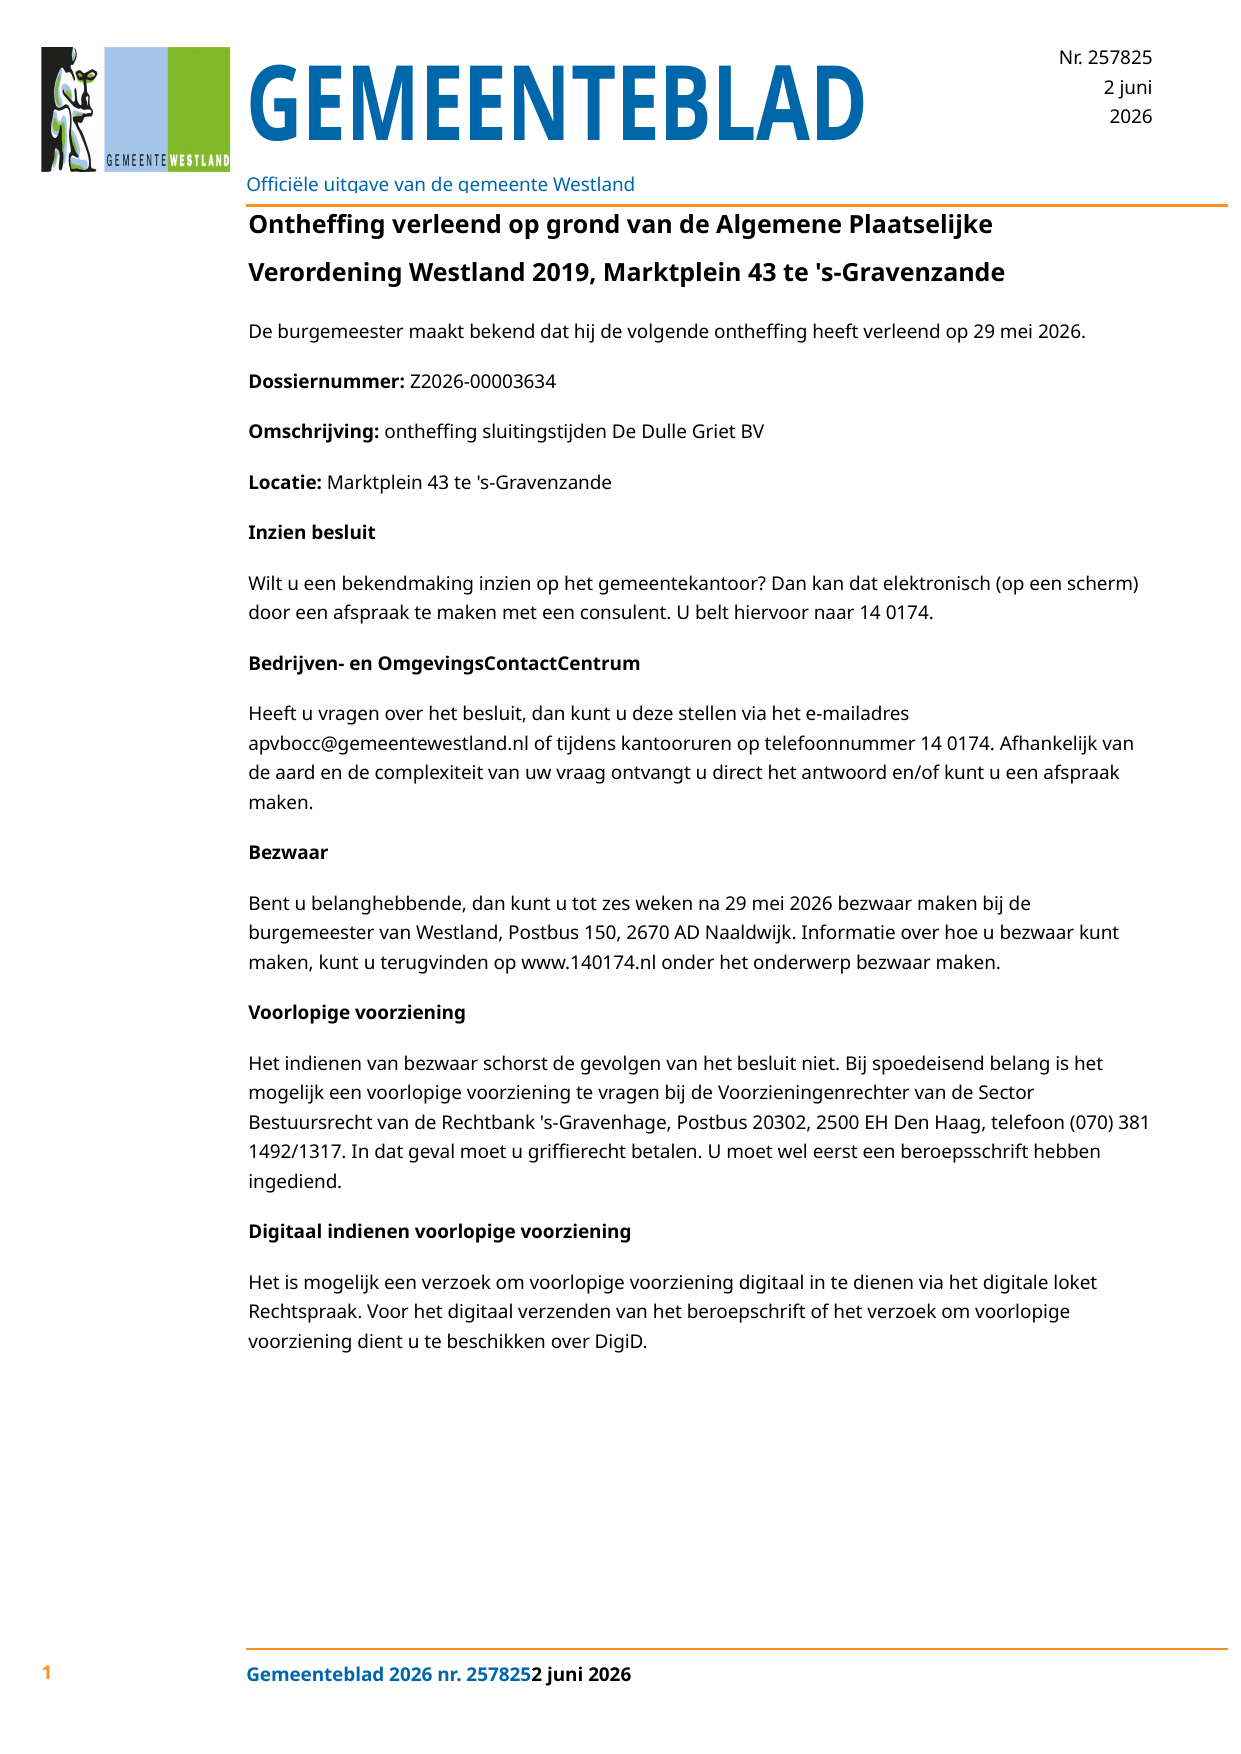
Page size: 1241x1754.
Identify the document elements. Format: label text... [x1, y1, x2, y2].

text Bedrijven- en OmgevingsContactCentrum [248, 650, 1152, 676]
text Locatie: Marktplein 43 te 's-Gravenzande [248, 469, 1152, 495]
text Voorlopige voorziening [248, 999, 1152, 1025]
text Inzien besluit [248, 519, 1152, 545]
text Dossiernummer: Z2026-00003634 [248, 368, 1152, 394]
text Wilt u een bekendmaking inzien op het gemeentekantoor? Dan kan dat elektronisch (op een scherm) door een afspraak te maken met een consulent. U belt hiervoor naar 14 0174. [248, 570, 1152, 625]
text Ontheffing verleend op grond van de Algemene Plaatselijke Verordening Westland 2019, Marktplein 43 te 's-Gravenzande [248, 207, 1152, 288]
text De burgemeester maakt bekend dat hij de volgende ontheffing heeft verleend op 29 mei 2026. [248, 318, 1152, 344]
text Heeft u vragen over het besluit, dan kunt u deze stellen via het e-mailadres apvbocc@gemeentewestland.nl of tijdens kantooruren op telefoonnummer 14 0174. Afhankelijk van de aard en de complexiteit van uw vraag ontvangt u direct het antwoord en/of kunt u een afspraak maken. [248, 700, 1152, 815]
text Omschrijving: ontheffing sluitingstijden De Dulle Griet BV [248, 419, 1152, 444]
text Bezwaar [248, 839, 1152, 865]
text Het is mogelijk een verzoek om voorlopige voorziening digitaal in te dienen via het digitale loket Rechtspraak. Voor het digitaal verzenden van het beroepschrift of het verzoek om voorlopige voorziening dient u te beschikken over DigiD. [248, 1269, 1152, 1354]
text Bent u belanghebbende, dan kunt u tot zes weken na 29 mei 2026 bezwaar maken bij de burgemeester van Westland, Postbus 150, 2670 AD Naaldwijk. Informatie over hoe u bezwaar kunt maken, kunt u terugvinden op www.140174.nl onder het onderwerp bezwaar maken. [248, 890, 1152, 975]
text Digitaal indienen voorlopige voorziening [248, 1219, 1152, 1244]
picture [41, 47, 231, 172]
text Het indienen van bezwaar schorst de gevolgen van het besluit niet. Bij spoedeisend belang is het mogelijk een voorlopige voorziening te vragen bij de Voorzieningenrechter van de Sector Bestuursrecht van de Rechtbank 's-Gravenhage, Postbus 20302, 2500 EH Den Haag, telefoon (070) 381 1492/1317. In dat geval moet u griffierecht betalen. U moet wel eerst een beroepsschrift hebben ingediend. [248, 1050, 1152, 1194]
